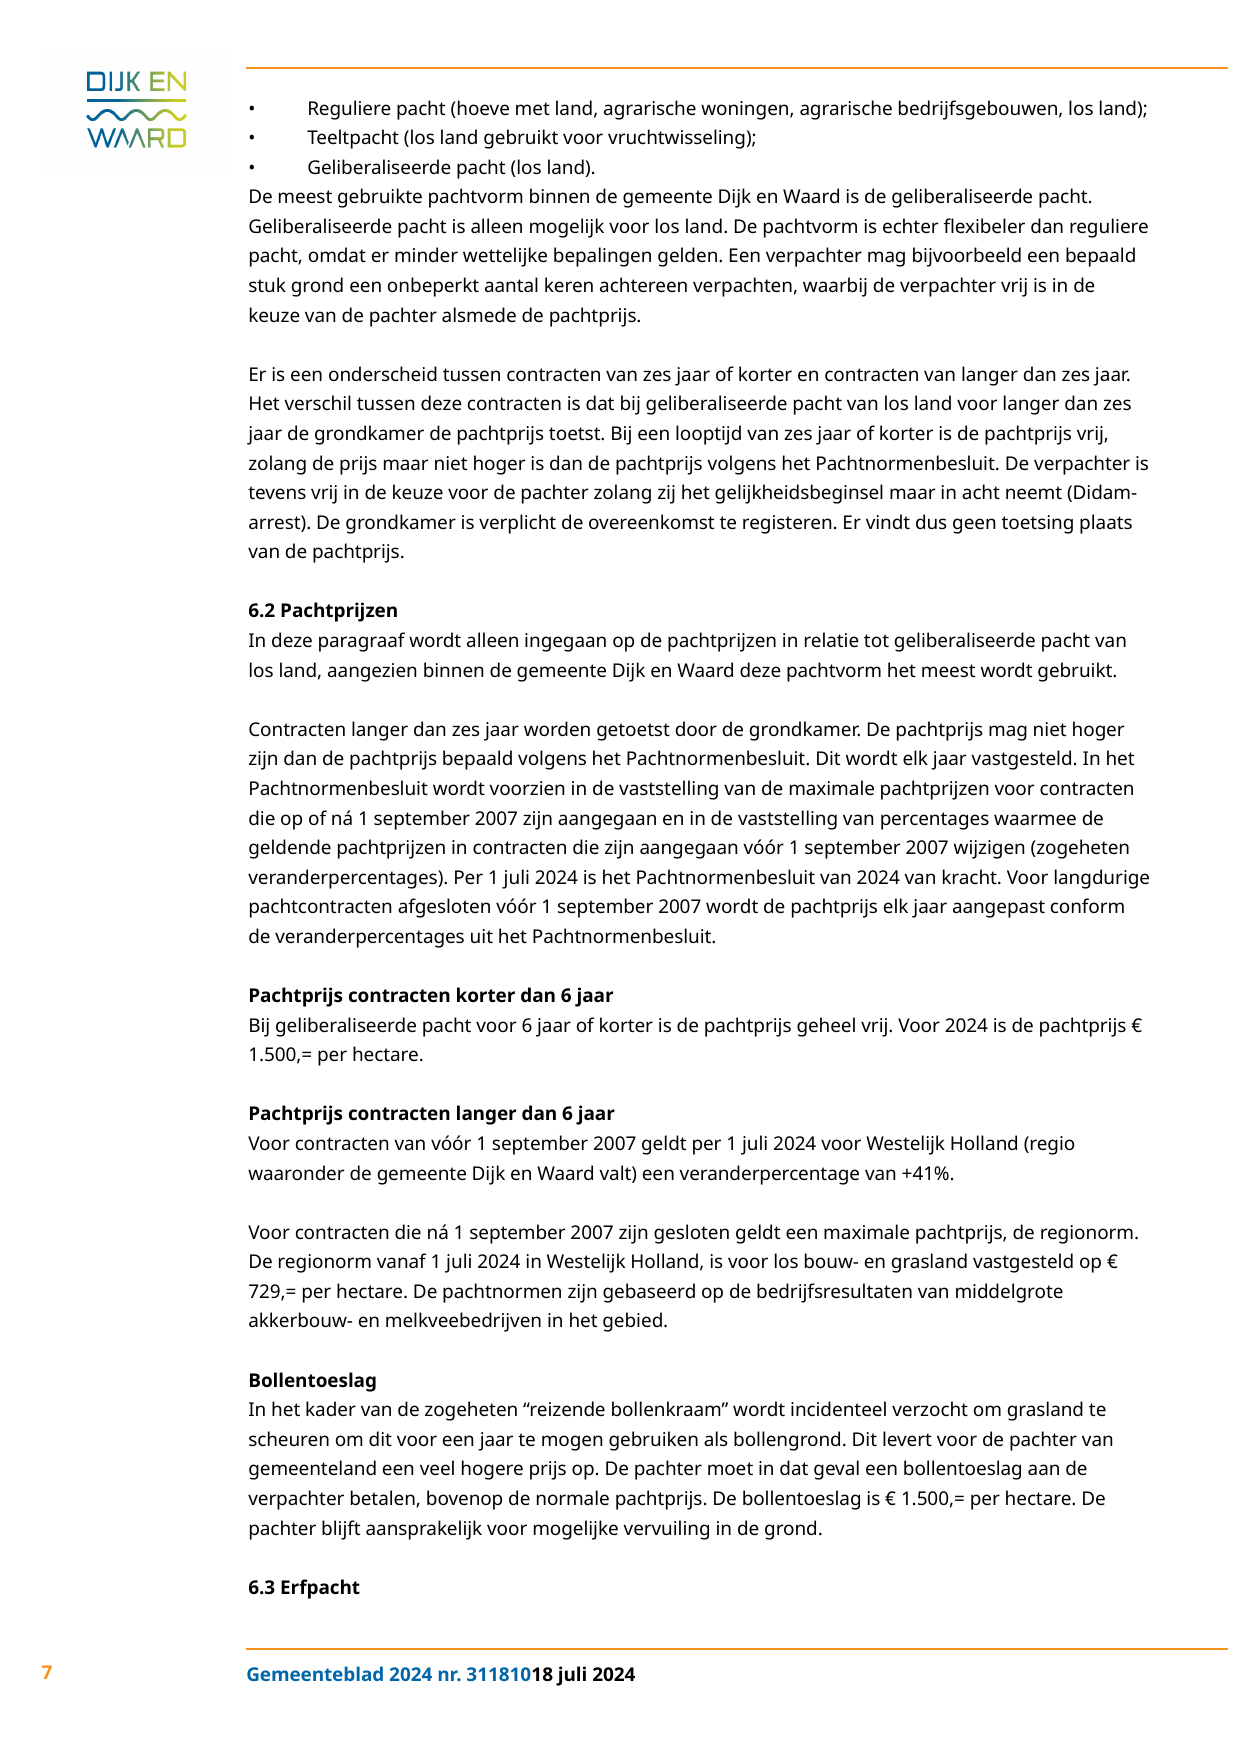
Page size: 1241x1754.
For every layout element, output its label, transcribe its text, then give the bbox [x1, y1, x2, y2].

text Bollentoeslag [248, 1367, 1152, 1393]
text Contracten langer dan zes jaar worden getoetst door de grondkamer. De pachtprijs mag niet hoger zijn dan de pachtprijs bepaald volgens het Pachtnormenbesluit. Dit wordt elk jaar vastgesteld. In het Pachtnormenbesluit wordt voorzien in de vaststelling van de maximale pachtprijzen voor contracten die op of ná 1 september 2007 zijn aangegaan en in de vaststelling van percentages waarmee de geldende pachtprijzen in contracten die zijn aangegaan vóór 1 september 2007 wijzigen (zogeheten veranderpercentages). Per 1 juli 2024 is het Pachtnormenbesluit van 2024 van kracht. Voor langdurige pachtcontracten afgesloten vóór 1 september 2007 wordt de pachtprijs elk jaar aangepast conform de veranderpercentages uit het Pachtnormenbesluit. [248, 716, 1152, 949]
text Bij geliberaliseerde pacht voor 6 jaar of korter is de pachtprijs geheel vrij. Voor 2024 is de pachtprijs € 1.500,= per hectare. [248, 1012, 1152, 1067]
list Reguliere pacht (hoeve met land, agrarische woningen, agrarische bedrijfsgebouwen, los land); [248, 95, 1152, 121]
text Pachtprijs contracten korter dan 6 jaar [248, 982, 1152, 1008]
text 6.2 Pachtprijzen [248, 598, 1152, 623]
text Pachtprijs contracten langer dan 6 jaar [248, 1101, 1152, 1126]
text Voor contracten die ná 1 september 2007 zijn gesloten geldt een maximale pachtprijs, de regionorm. De regionorm vanaf 1 juli 2024 in Westelijk Holland, is voor los bouw- en grasland vastgesteld op € 729,= per hectare. De pachtnormen zijn gebaseerd op de bedrijfsresultaten van middelgrote akkerbouw- en melkveebedrijven in het gebied. [248, 1219, 1152, 1333]
text De meest gebruikte pachtvorm binnen de gemeente Dijk en Waard is de geliberaliseerde pacht. Geliberaliseerde pacht is alleen mogelijk voor los land. De pachtvorm is echter flexibeler dan reguliere pacht, omdat er minder wettelijke bepalingen gelden. Een verpachter mag bijvoorbeeld een bepaald stuk grond een onbeperkt aantal keren achtereen verpachten, waarbij de verpachter vrij is in de keuze van de pachter alsmede de pachtprijs. [248, 183, 1152, 328]
text In het kader van de zogeheten “reizende bollenkraam” wordt incidenteel verzocht om grasland te scheuren om dit voor een jaar te mogen gebruiken als bollengrond. Dit levert voor de pachter van gemeenteland een veel hogere prijs op. De pachter moet in dat geval een bollentoeslag aan de verpachter betalen, bovenop de normale pachtprijs. De bollentoeslag is € 1.500,= per hectare. De pachter blijft aansprakelijk voor mogelijke vervuiling in de grond. [248, 1396, 1152, 1541]
list Teeltpacht (los land gebruikt voor vruchtwisseling); [248, 124, 1152, 150]
text Voor contracten van vóór 1 september 2007 geldt per 1 juli 2024 voor Westelijk Holland (regio waaronder de gemeente Dijk en Waard valt) een veranderpercentage van +41%. [248, 1130, 1152, 1186]
text Er is een onderscheid tussen contracten van zes jaar of korter en contracten van langer dan zes jaar. Het verschil tussen deze contracten is dat bij geliberaliseerde pacht van los land voor langer dan zes jaar de grondkamer de pachtprijs toetst. Bij een looptijd van zes jaar of korter is de pachtprijs vrij, zolang de prijs maar niet hoger is dan de pachtprijs volgens het Pachtnormenbesluit. De verpachter is tevens vrij in de keuze voor de pachter zolang zij het gelijkheidsbeginsel maar in acht neemt (Didam-arrest). De grondkamer is verplicht de overeenkomst te registeren. Er vindt dus geen toetsing plaats van de pachtprijs. [248, 361, 1152, 564]
text In deze paragraaf wordt alleen ingegaan op de pachtprijzen in relatie tot geliberaliseerde pacht van los land, aangezien binnen de gemeente Dijk en Waard deze pachtvorm het meest wordt gebruikt. [248, 627, 1152, 683]
list Geliberaliseerde pacht (los land). [248, 154, 1152, 180]
picture [41, 47, 231, 172]
text 6.3 Erfpacht [248, 1574, 1152, 1600]
